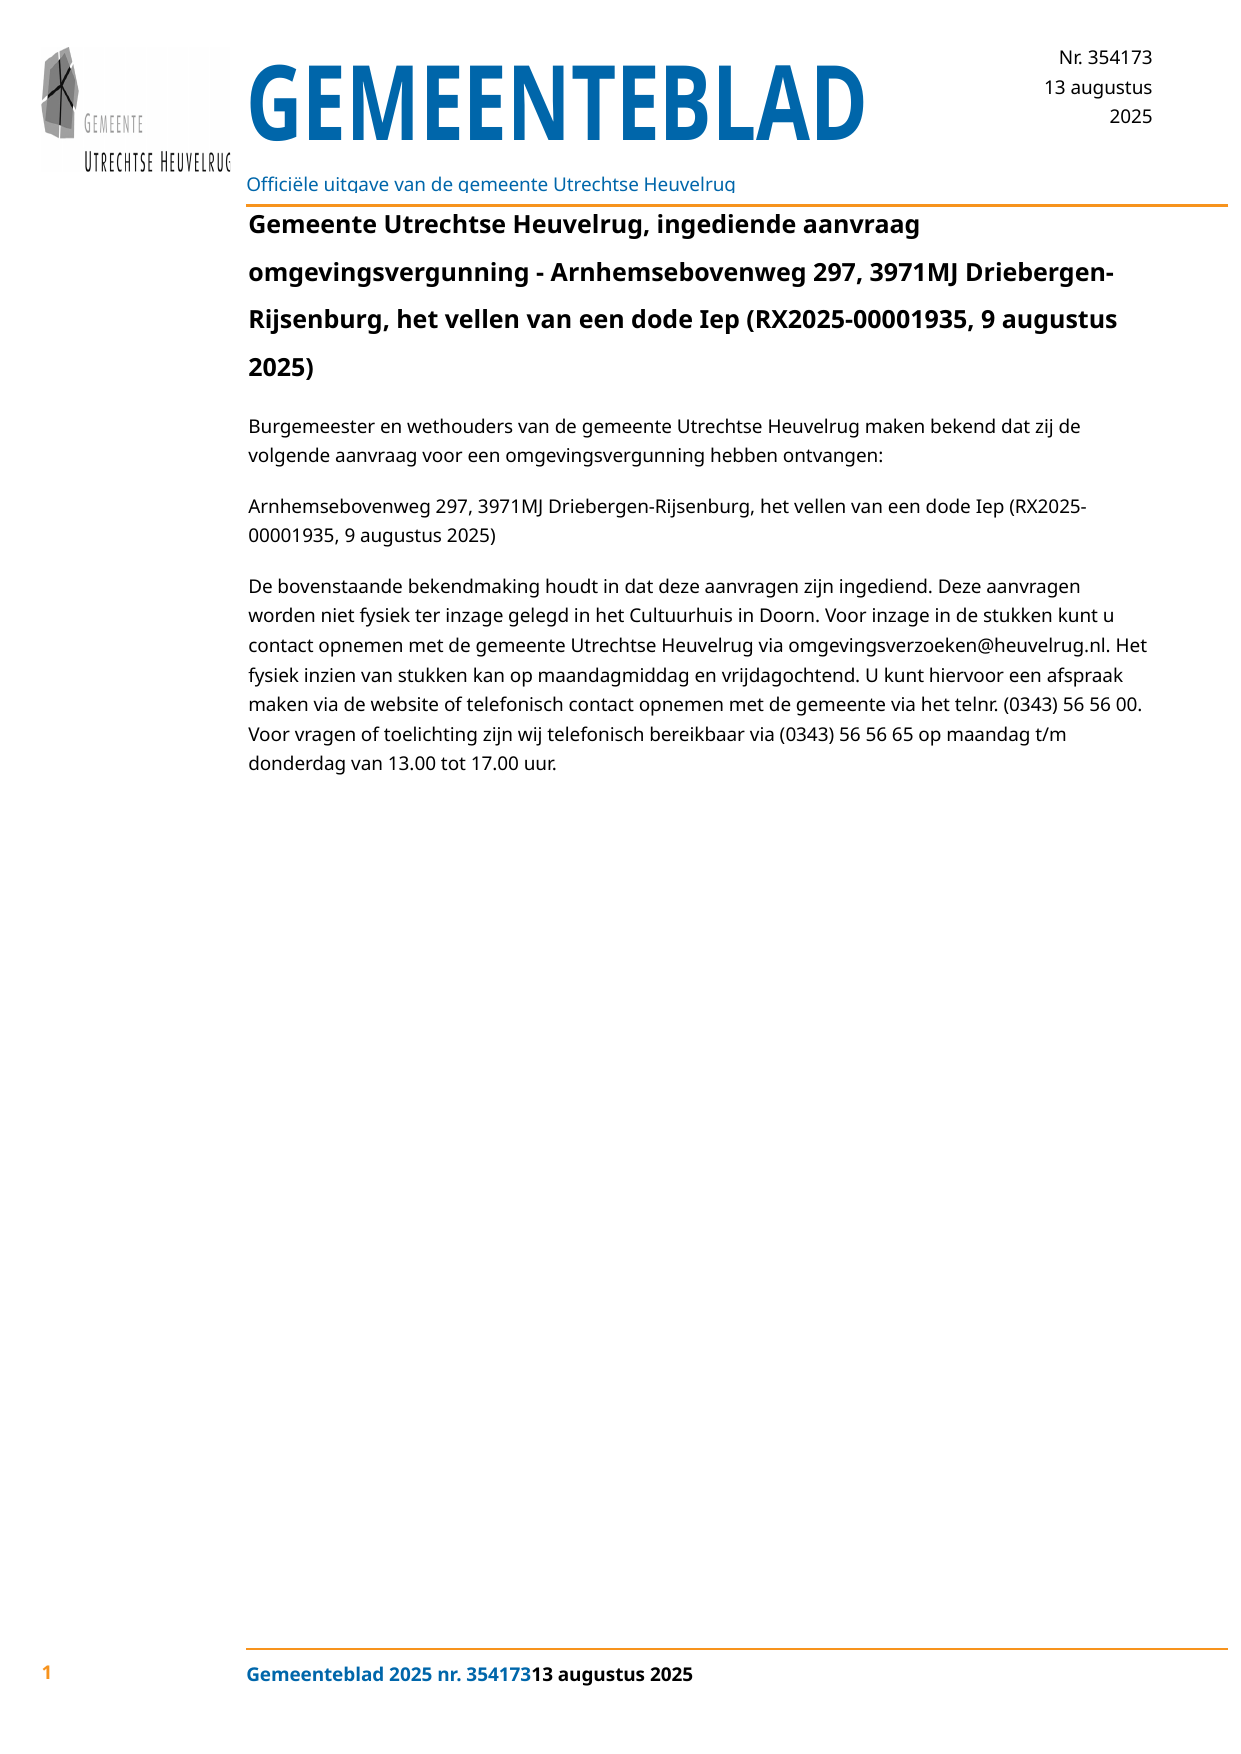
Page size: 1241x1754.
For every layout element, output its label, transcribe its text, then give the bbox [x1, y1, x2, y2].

text De bovenstaande bekendmaking houdt in dat deze aanvragen zijn ingediend. Deze aanvragen worden niet fysiek ter inzage gelegd in het Cultuurhuis in Doorn. Voor inzage in de stukken kunt u contact opnemen met de gemeente Utrechtse Heuvelrug via omgevingsverzoeken@heuvelrug.nl. Het fysiek inzien van stukken kan op maandagmiddag en vrijdagochtend. U kunt hiervoor een afspraak maken via de website of telefonisch contact opnemen met de gemeente via het telnr. (0343) 56 56 00. Voor vragen of toelichting zijn wij telefonisch bereikbaar via (0343) 56 56 65 op maandag t/m donderdag van 13.00 tot 17.00 uur. [248, 573, 1152, 776]
text Burgemeester en wethouders van de gemeente Utrechtse Heuvelrug maken bekend dat zij de volgende aanvraag voor een omgevingsvergunning hebben ontvangen: [248, 413, 1152, 468]
text Gemeente Utrechtse Heuvelrug, ingediende aanvraag omgevingsvergunning - Arnhemsebovenweg 297, 3971MJ Driebergen-Rijsenburg, het vellen van een dode Iep (RX2025-00001935, 9 augustus 2025) [248, 207, 1152, 384]
picture [41, 47, 231, 172]
text Arnhemsebovenweg 297, 3971MJ Driebergen-Rijsenburg, het vellen van een dode Iep (RX2025-00001935, 9 augustus 2025) [248, 493, 1152, 548]
